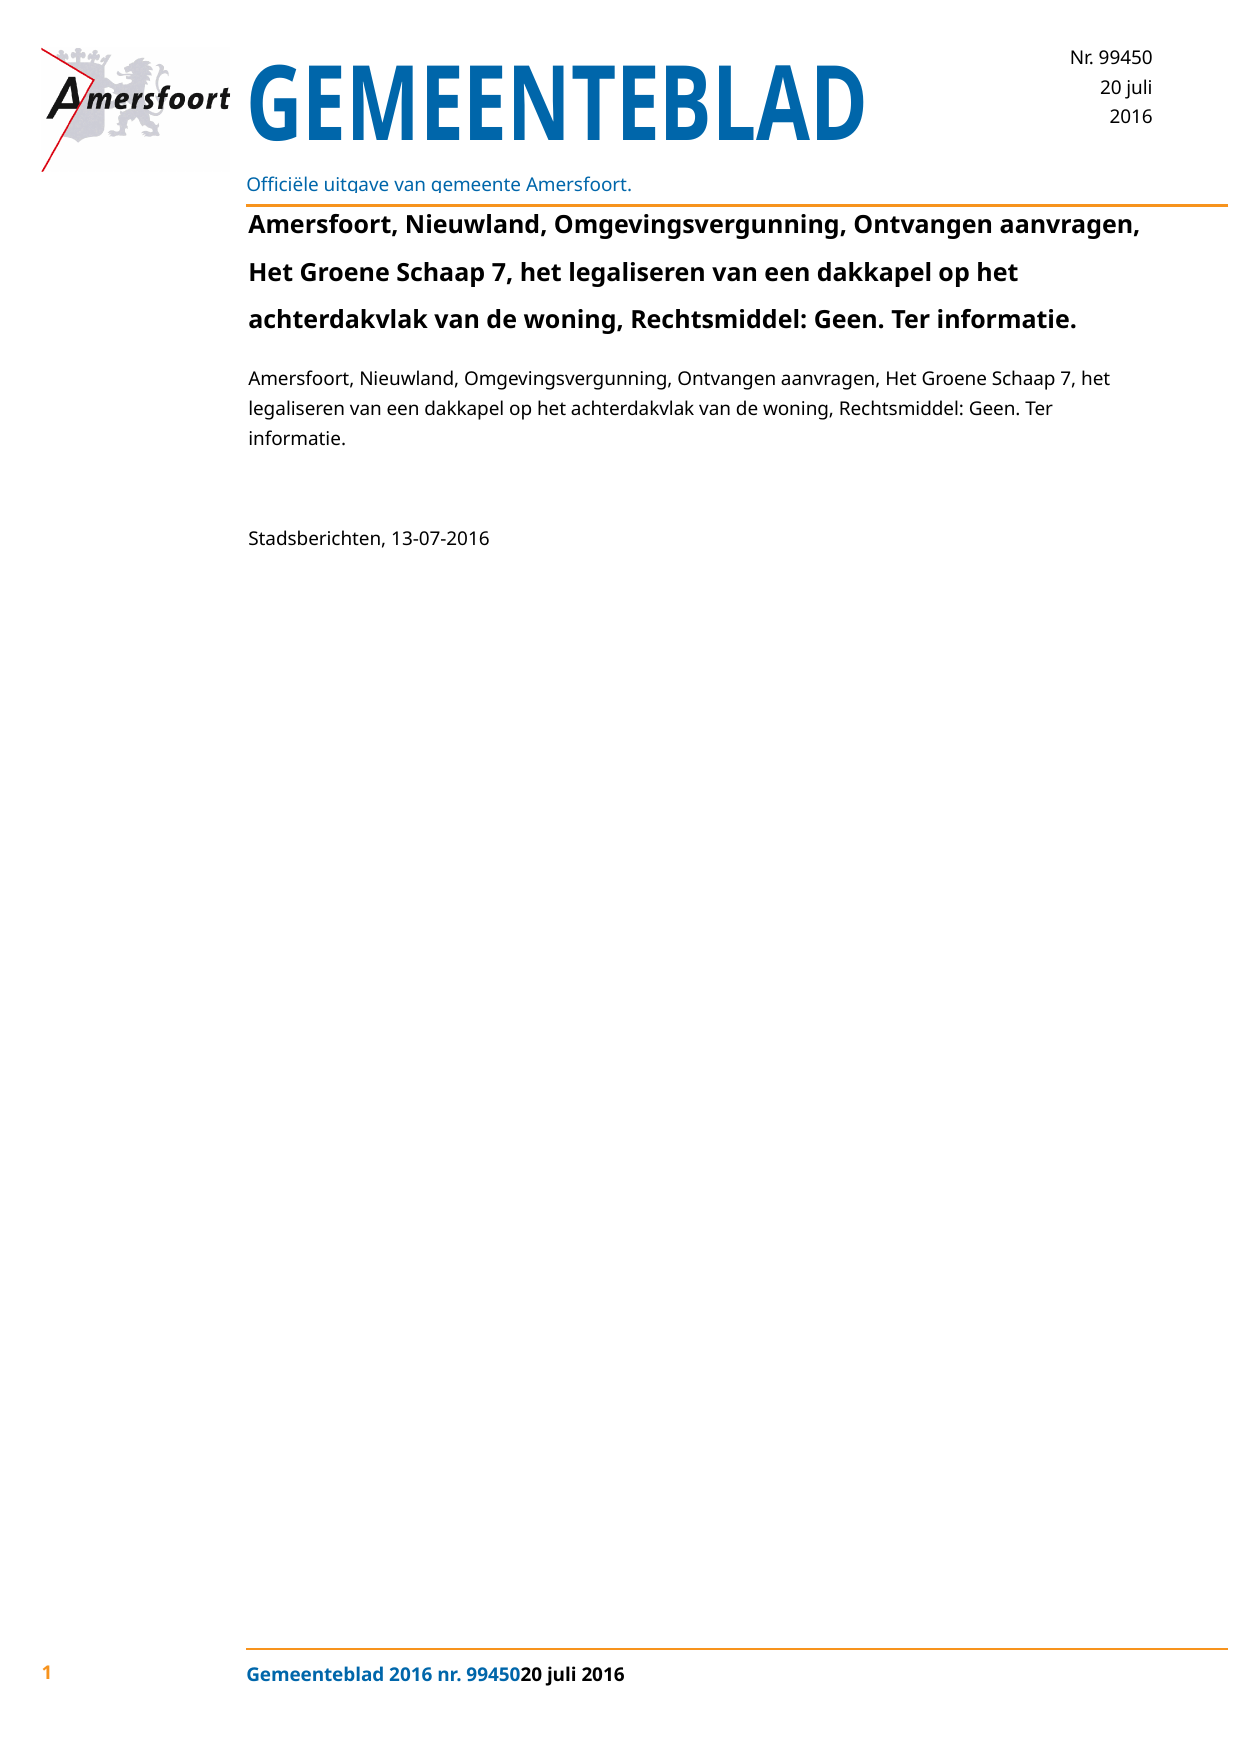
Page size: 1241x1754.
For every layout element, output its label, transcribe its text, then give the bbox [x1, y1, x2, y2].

picture [41, 47, 231, 172]
text Stadsberichten, 13-07-2016 [248, 526, 1152, 551]
text Amersfoort, Nieuwland, Omgevingsvergunning, Ontvangen aanvragen, Het Groene Schaap 7, het legaliseren van een dakkapel op het achterdakvlak van de woning, Rechtsmiddel: Geen. Ter informatie. [248, 207, 1152, 336]
text Amersfoort, Nieuwland, Omgevingsvergunning, Ontvangen aanvragen, Het Groene Schaap 7, het legaliseren van een dakkapel op het achterdakvlak van de woning, Rechtsmiddel: Geen. Ter informatie. [248, 366, 1152, 450]
